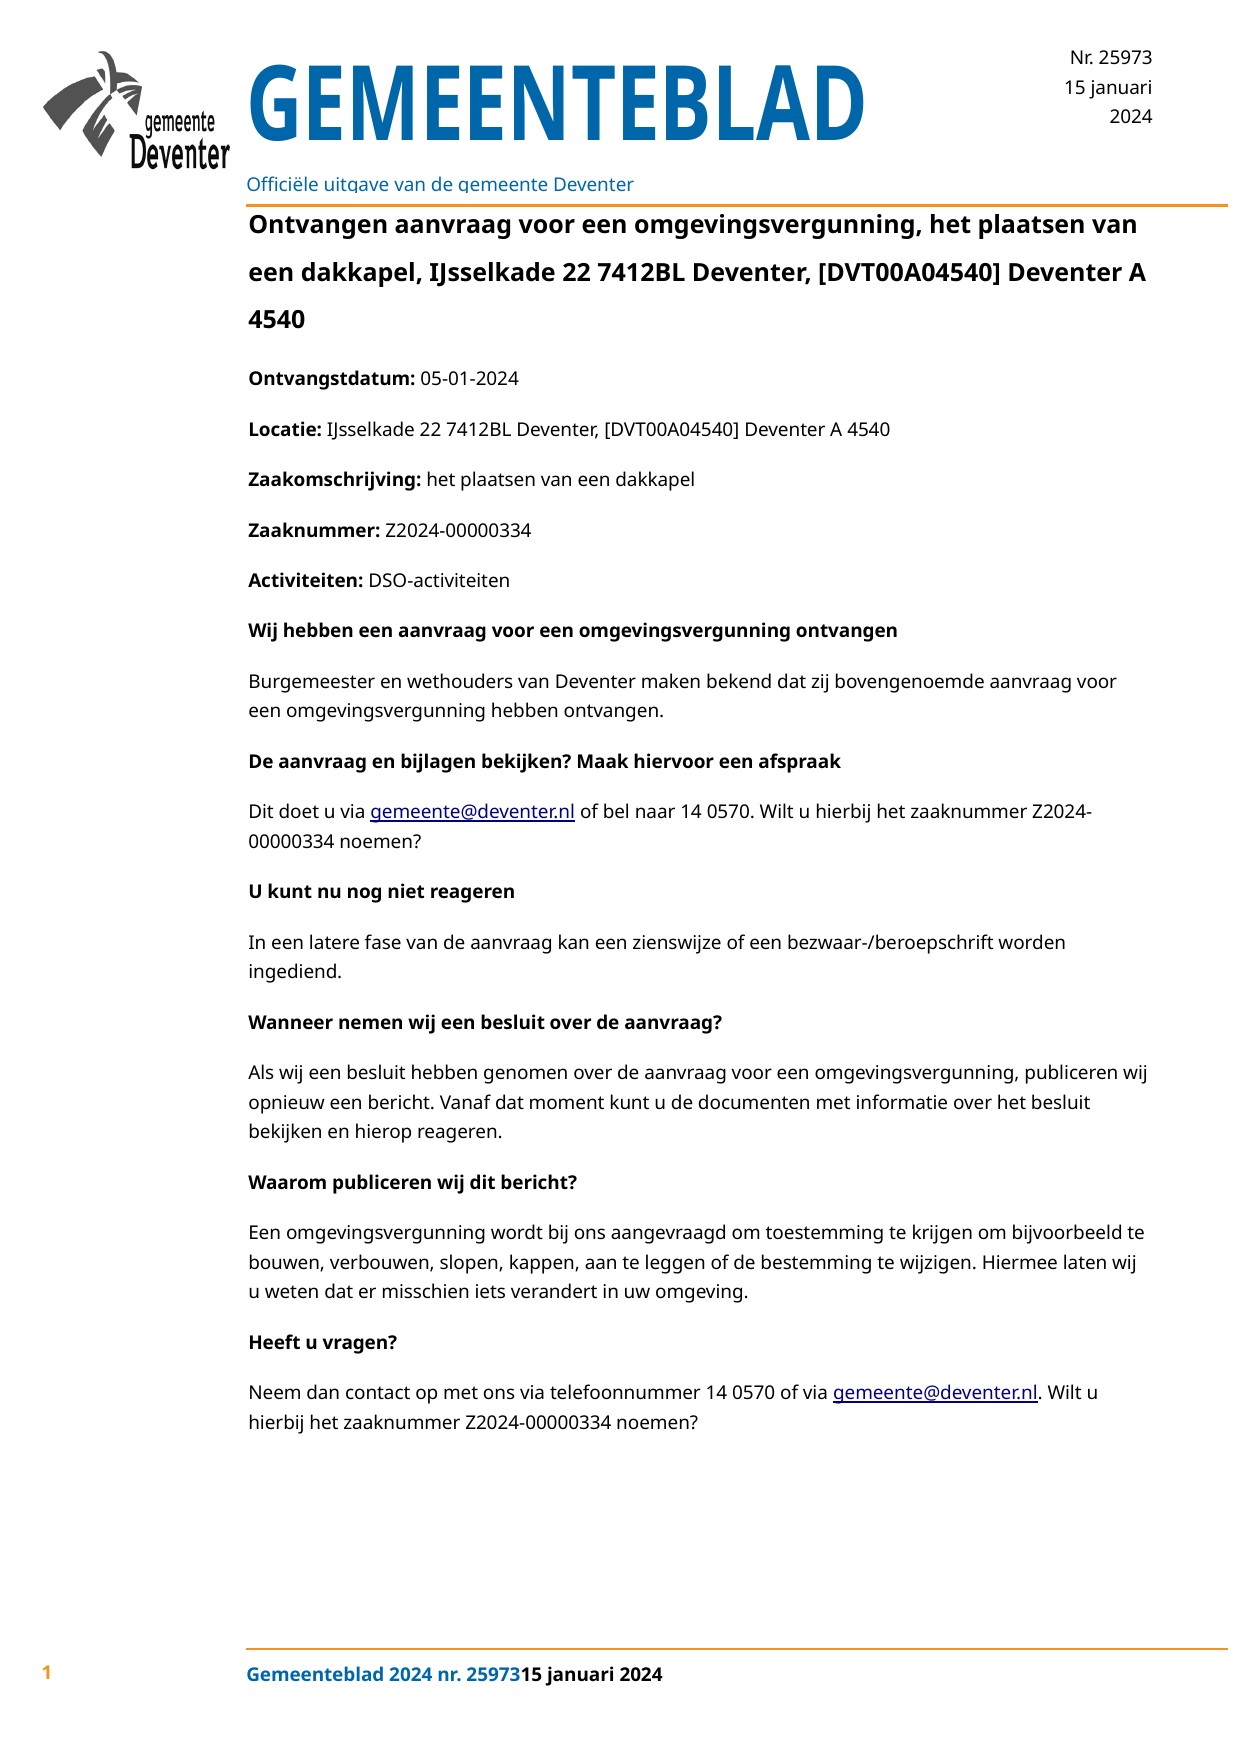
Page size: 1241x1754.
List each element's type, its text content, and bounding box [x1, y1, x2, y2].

text Locatie: IJsselkade 22 7412BL Deventer, [DVT00A04540] Deventer A 4540 [248, 416, 1152, 442]
text Zaaknummer: Z2024-00000334 [248, 517, 1152, 542]
text Als wij een besluit hebben genomen over de aanvraag voor een omgevingsvergunning, publiceren wij opnieuw een bericht. Vanaf dat moment kunt u de documenten met informatie over het besluit bekijken en hierop reageren. [248, 1059, 1152, 1144]
text In een latere fase van de aanvraag kan een zienswijze of een bezwaar-/beroepschrift worden ingediend. [248, 929, 1152, 984]
picture [41, 47, 231, 172]
text U kunt nu nog niet reageren [248, 878, 1152, 904]
text Ontvangstdatum: 05-01-2024 [248, 366, 1152, 391]
text Een omgevingsvergunning wordt bij ons aangevraagd om toestemming te krijgen om bijvoorbeeld te bouwen, verbouwen, slopen, kappen, aan te leggen of de bestemming te wijzigen. Hiermee laten wij u weten dat er misschien iets verandert in uw omgeving. [248, 1219, 1152, 1304]
text Wij hebben een aanvraag voor een omgevingsvergunning ontvangen [248, 618, 1152, 643]
text Waarom publiceren wij dit bericht? [248, 1169, 1152, 1194]
text Activiteiten: DSO-activiteiten [248, 567, 1152, 593]
text Neem dan contact op met ons via telefoonnummer 14 0570 of via gemeente@deventer.nl. Wilt u hierbij het zaaknummer Z2024-00000334 noemen? [248, 1379, 1152, 1434]
text Ontvangen aanvraag voor een omgevingsvergunning, het plaatsen van een dakkapel, IJsselkade 22 7412BL Deventer, [DVT00A04540] Deventer A 4540 [248, 207, 1152, 336]
text Dit doet u via gemeente@deventer.nl of bel naar 14 0570. Wilt u hierbij het zaaknummer Z2024-00000334 noemen? [248, 798, 1152, 854]
text Heeft u vragen? [248, 1329, 1152, 1354]
text Wanneer nemen wij een besluit over de aanvraag? [248, 1009, 1152, 1034]
text Burgemeester en wethouders van Deventer maken bekend dat zij bovengenoemde aanvraag voor een omgevingsvergunning hebben ontvangen. [248, 668, 1152, 723]
text Zaakomschrijving: het plaatsen van een dakkapel [248, 466, 1152, 492]
text De aanvraag en bijlagen bekijken? Maak hiervoor een afspraak [248, 748, 1152, 774]
